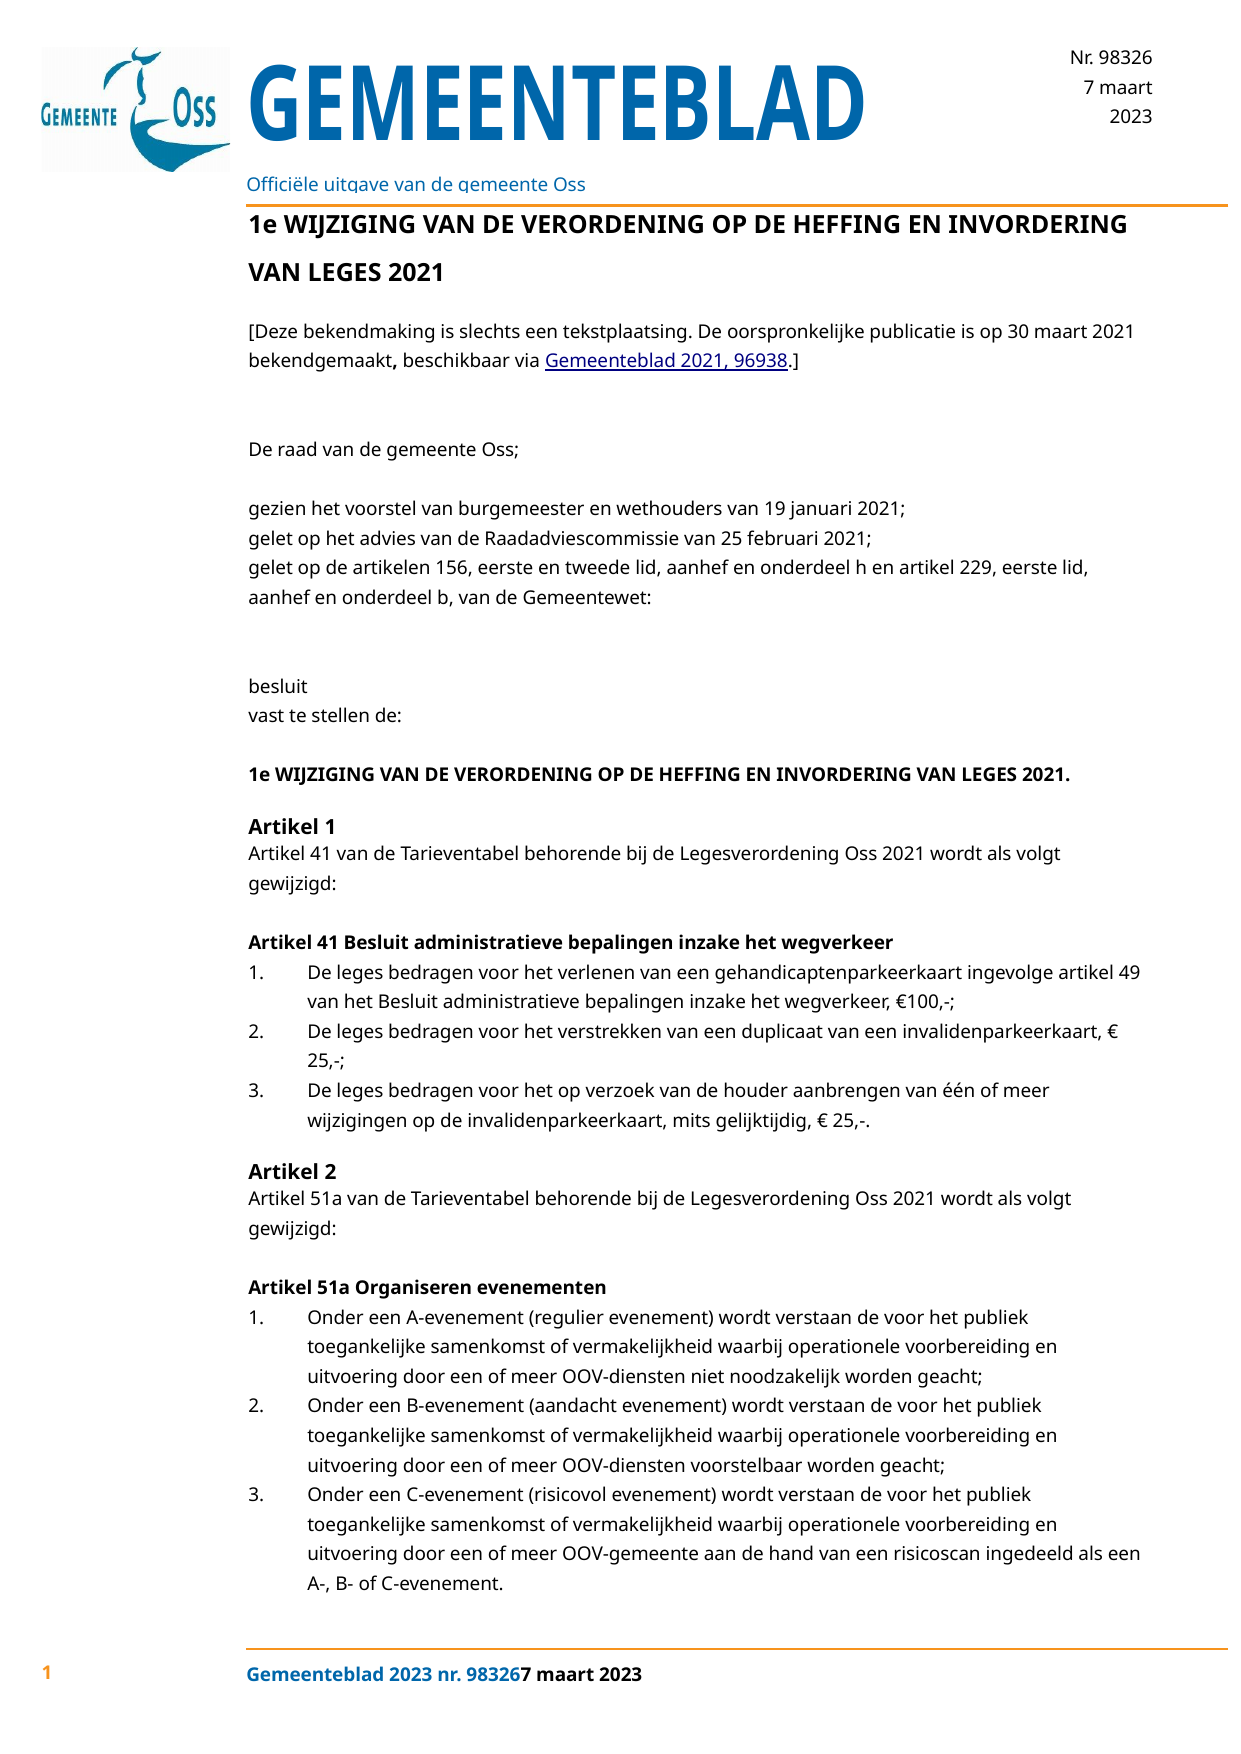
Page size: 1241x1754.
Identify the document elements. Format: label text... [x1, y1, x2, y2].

picture [41, 47, 231, 172]
list De leges bedragen voor het op verzoek van de houder aanbrengen van één of meer wijzigingen op de invalidenparkeerkaart, mits gelijktijdig, € 25,-. [248, 1077, 1152, 1132]
text [Deze bekendmaking is slechts een tekstplaatsing. De oorspronkelijke publicatie is op 30 maart 2021 bekendgemaakt, beschikbaar via Gemeenteblad 2021, 96938.] [248, 318, 1152, 373]
list Onder een B-evenement (aandacht evenement) wordt verstaan de voor het publiek toegankelijke samenkomst of vermakelijkheid waarbij operationele voorbereiding en uitvoering door een of meer OOV-diensten voorstelbaar worden geacht; [248, 1393, 1152, 1478]
list De leges bedragen voor het verstrekken van een duplicaat van een invalidenparkeerkaart, € 25,-; [248, 1018, 1152, 1073]
text 1e WIJZIGING VAN DE VERORDENING OP DE HEFFING EN INVORDERING VAN LEGES 2021. [248, 762, 1152, 787]
list Onder een C-evenement (risicovol evenement) wordt verstaan de voor het publiek toegankelijke samenkomst of vermakelijkheid waarbij operationele voorbereiding en uitvoering door een of meer OOV-gemeente aan de hand van een risicoscan ingedeeld als een A-, B- of C-evenement. [248, 1481, 1152, 1596]
list De leges bedragen voor het verlenen van een gehandicaptenparkeerkaart ingevolge artikel 49 van het Besluit administratieve bepalingen inzake het wegverkeer, €100,-; [248, 959, 1152, 1014]
text Artikel 41 van de Tarieventabel behorende bij de Legesverordening Oss 2021 wordt als volgt gewijzigd: [248, 841, 1152, 896]
text De raad van de gemeente Oss; [248, 436, 1152, 462]
text 1e WIJZIGING VAN DE VERORDENING OP DE HEFFING EN INVORDERING VAN LEGES 2021 [248, 207, 1152, 288]
text Artikel 2 [248, 1157, 1152, 1186]
text Artikel 51a Organiseren evenementen [248, 1274, 1152, 1300]
text Artikel 1 [248, 812, 1152, 841]
text vast te stellen de: [248, 702, 1152, 728]
text gelet op de artikelen 156, eerste en tweede lid, aanhef en onderdeel h en artikel 229, eerste lid, aanhef en onderdeel b, van de Gemeentewet: [248, 554, 1152, 610]
list Onder een A-evenement (regulier evenement) wordt verstaan de voor het publiek toegankelijke samenkomst of vermakelijkheid waarbij operationele voorbereiding en uitvoering door een of meer OOV-diensten niet noodzakelijk worden geacht; [248, 1304, 1152, 1389]
text Artikel 41 Besluit administratieve bepalingen inzake het wegverkeer [248, 929, 1152, 955]
text gelet op het advies van de Raadadviescommissie van 25 februari 2021; [248, 525, 1152, 551]
text Artikel 51a van de Tarieventabel behorende bij de Legesverordening Oss 2021 wordt als volgt gewijzigd: [248, 1186, 1152, 1241]
text gezien het voorstel van burgemeester en wethouders van 19 januari 2021; [248, 495, 1152, 521]
text besluit [248, 673, 1152, 699]
